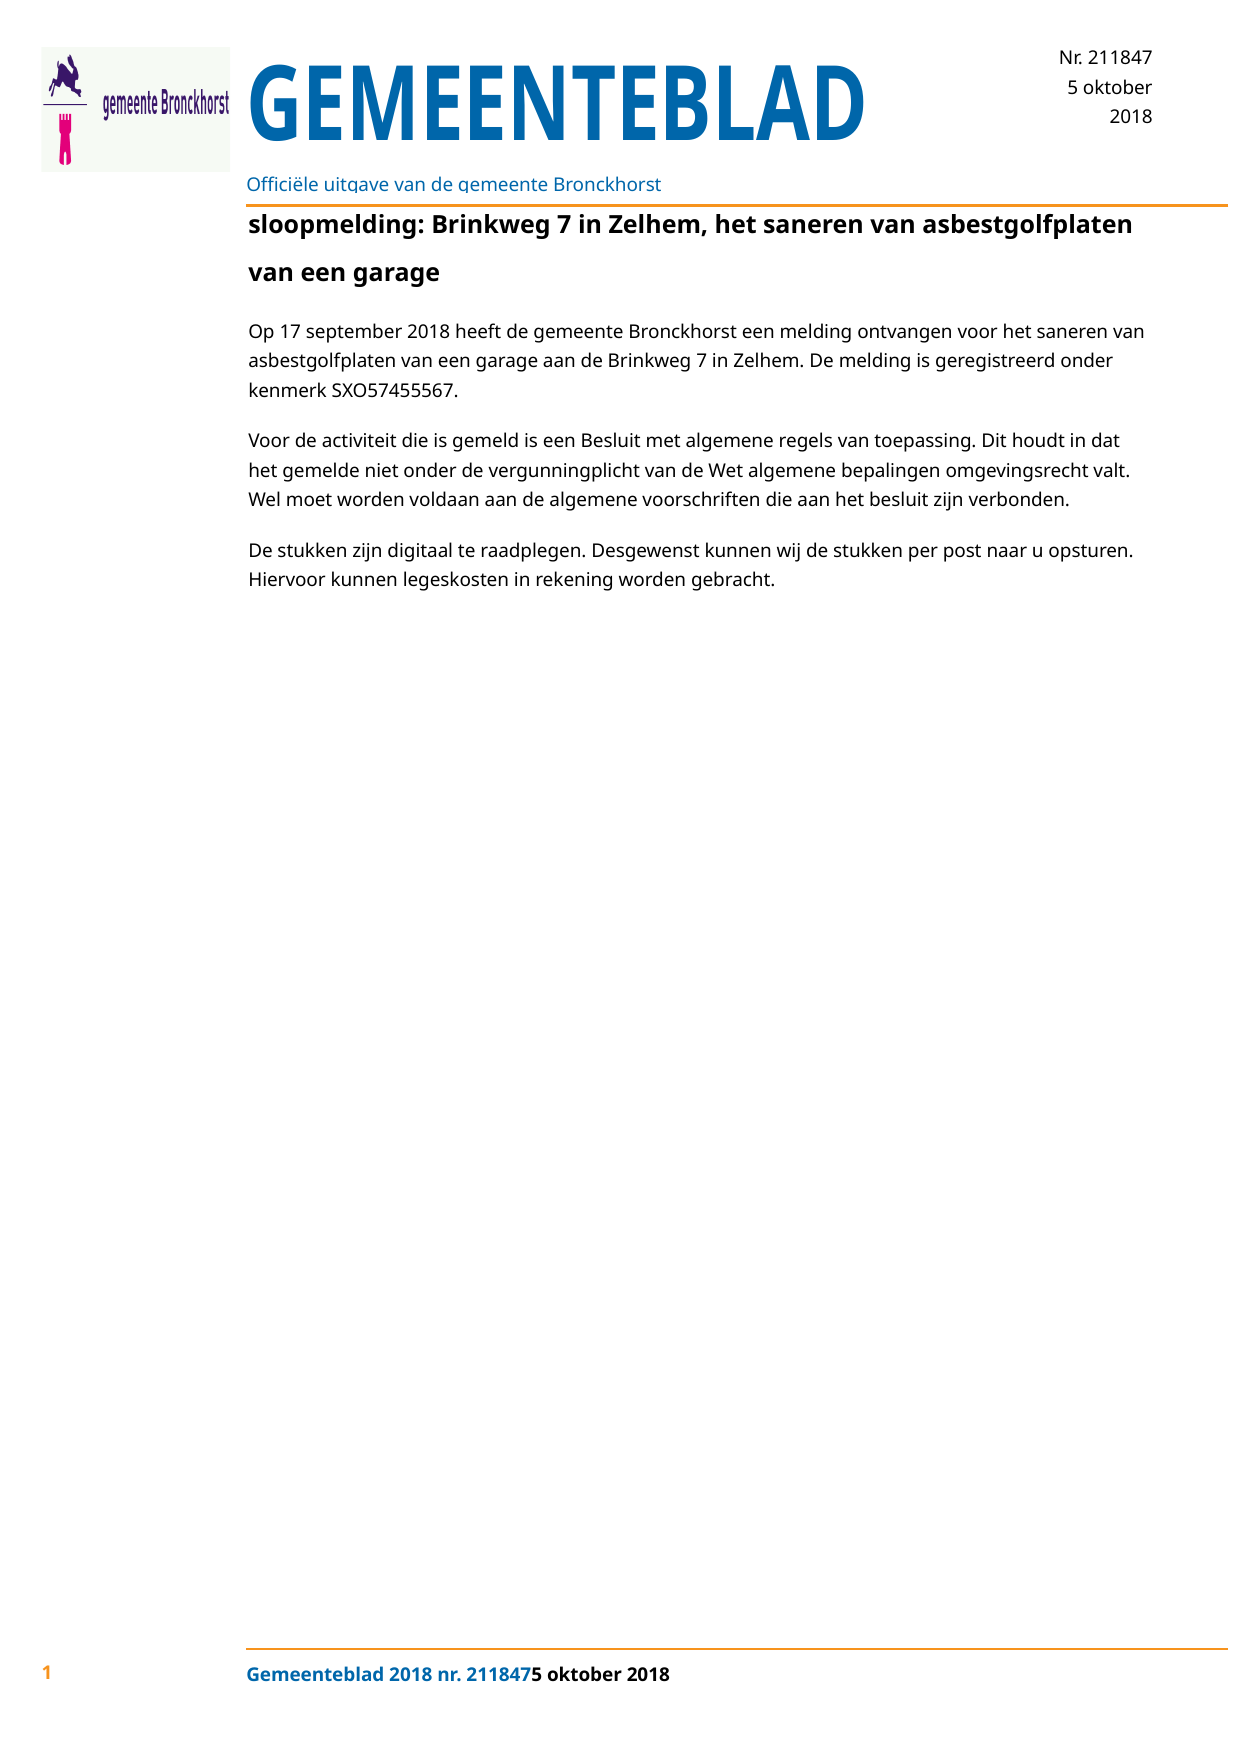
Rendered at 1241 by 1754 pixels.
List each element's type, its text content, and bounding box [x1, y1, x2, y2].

text Op 17 september 2018 heeft de gemeente Bronckhorst een melding ontvangen voor het saneren van asbestgolfplaten van een garage aan de Brinkweg 7 in Zelhem. De melding is geregistreerd onder kenmerk SXO57455567. [248, 318, 1152, 403]
text Voor de activiteit die is gemeld is een Besluit met algemene regels van toepassing. Dit houdt in dat het gemelde niet onder de vergunningplicht van de Wet algemene bepalingen omgevingsrecht valt. Wel moet worden voldaan aan de algemene voorschriften die aan het besluit zijn verbonden. [248, 427, 1152, 512]
text De stukken zijn digitaal te raadplegen. Desgewenst kunnen wij de stukken per post naar u opsturen. Hiervoor kunnen legeskosten in rekening worden gebracht. [248, 537, 1152, 592]
picture [41, 47, 231, 172]
text sloopmelding: Brinkweg 7 in Zelhem, het saneren van asbestgolfplaten van een garage [248, 207, 1152, 288]
